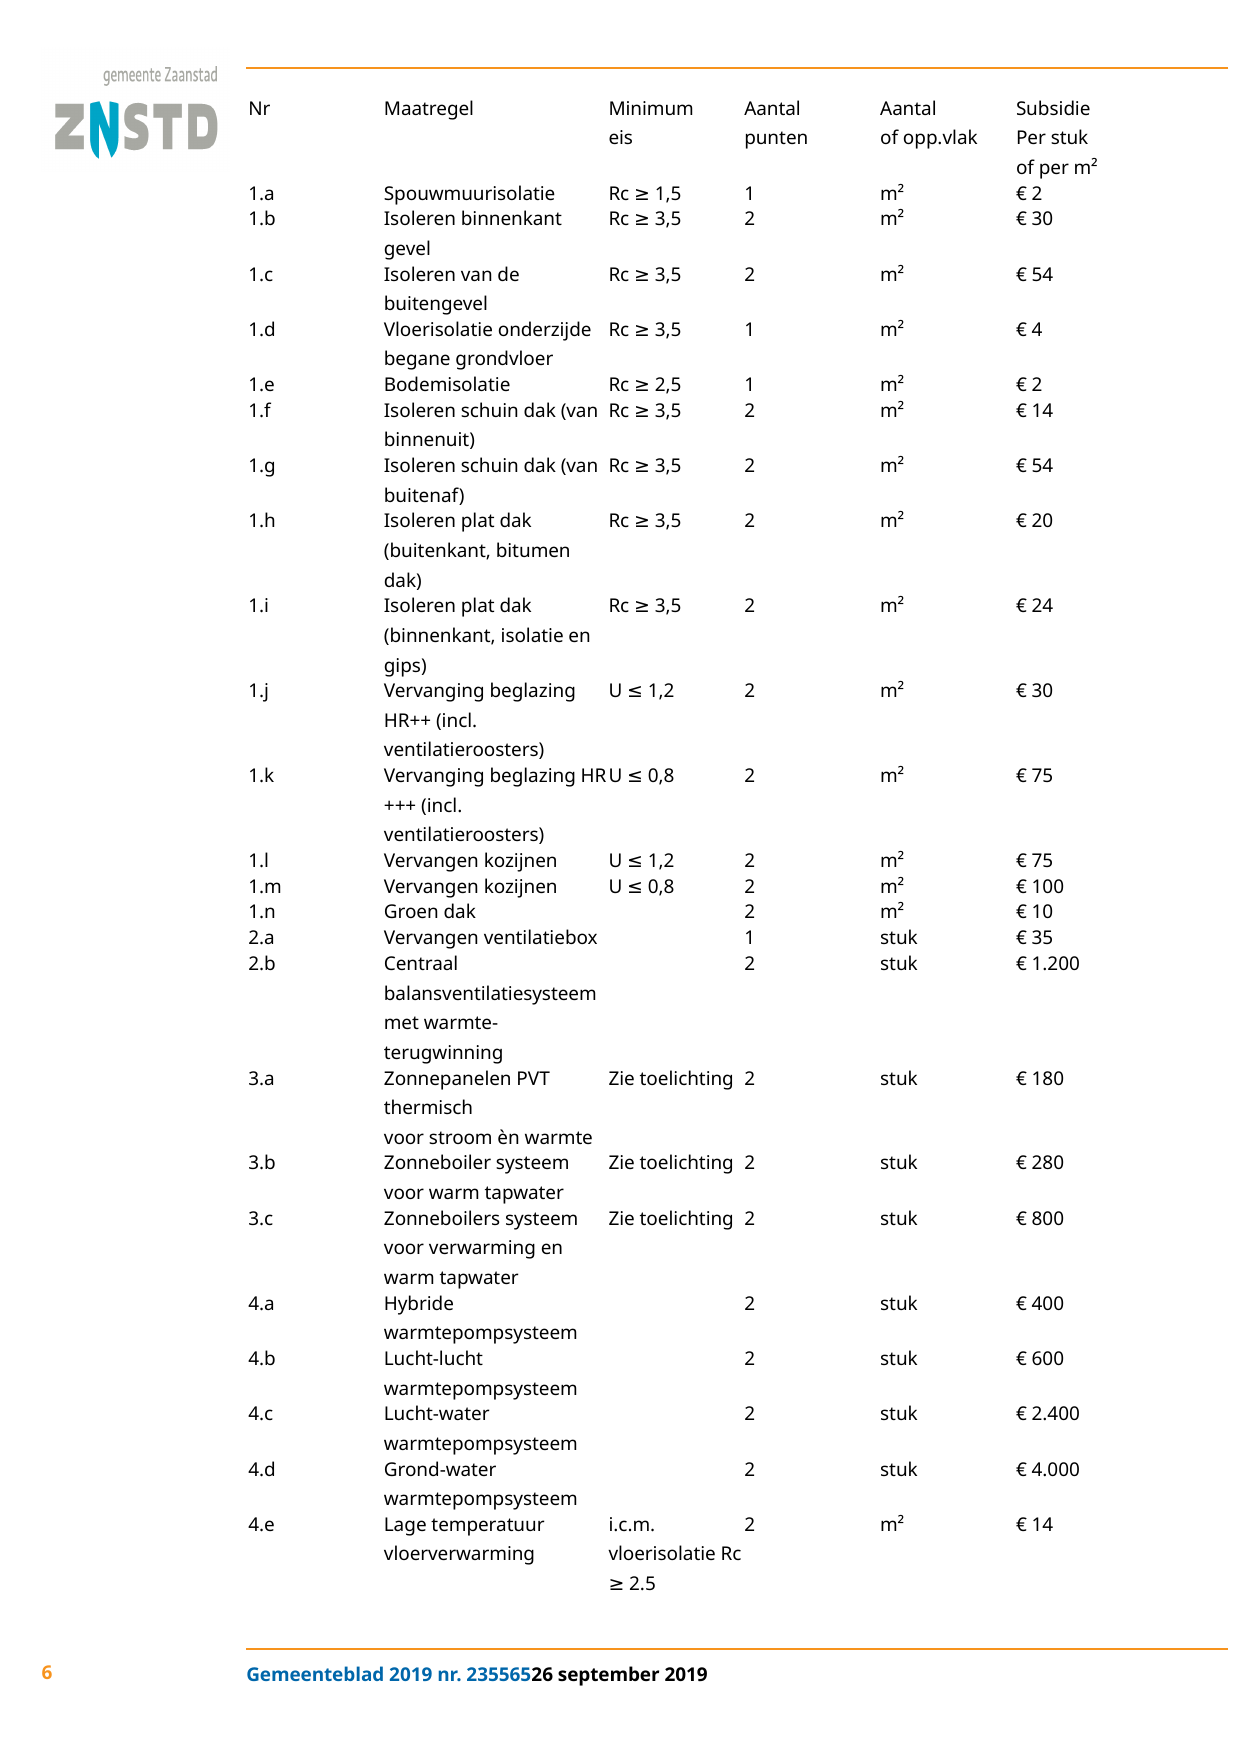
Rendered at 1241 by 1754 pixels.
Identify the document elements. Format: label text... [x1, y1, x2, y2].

table_cell m² [880, 1511, 1016, 1596]
table_cell 3.b [248, 1150, 384, 1205]
table_cell Hybride warmtepompsysteem [384, 1290, 608, 1345]
table_cell 2 [744, 261, 880, 316]
table_cell € 1.200 [1016, 950, 1152, 1065]
table_cell 1.f [248, 397, 384, 452]
table_cell Isoleren plat dak (buitenkant, bitumen dak) [384, 508, 608, 593]
table_cell 2 [744, 847, 880, 873]
table_cell Nr [248, 95, 384, 180]
table_cell 4.e [248, 1511, 384, 1596]
table_cell 1 [744, 925, 880, 950]
table_cell Vervangen kozijnen [384, 847, 608, 873]
table_cell € 400 [1016, 1290, 1152, 1345]
table_cell m² [880, 593, 1016, 677]
table_cell m² [880, 316, 1016, 371]
table_cell stuk [880, 1400, 1016, 1456]
table_cell 1.l [248, 847, 384, 873]
table_cell 1.a [248, 180, 384, 205]
table_cell m² [880, 763, 1016, 847]
table_cell € 2 [1016, 371, 1152, 397]
table_cell Rc ≥ 2,5 [608, 371, 744, 397]
table_cell 1.h [248, 508, 384, 593]
table_cell 3.c [248, 1205, 384, 1290]
table_cell [608, 1400, 744, 1456]
table_cell € 800 [1016, 1205, 1152, 1290]
table_cell € 600 [1016, 1345, 1152, 1400]
table_cell 1.d [248, 316, 384, 371]
table_cell m² [880, 397, 1016, 452]
table_cell 2 [744, 1345, 880, 1400]
table_cell 2 [744, 453, 880, 508]
table_cell € 4 [1016, 316, 1152, 371]
table_cell Rc ≥ 1,5 [608, 180, 744, 205]
table_cell Lage temperatuur vloerverwarming [384, 1511, 608, 1596]
table_cell Vervangen ventilatiebox [384, 925, 608, 950]
table_cell i.c.m. vloerisolatie Rc ≥ 2.5 [608, 1511, 744, 1596]
table_cell € 54 [1016, 261, 1152, 316]
table_cell Bodemisolatie [384, 371, 608, 397]
table_cell stuk [880, 1456, 1016, 1511]
table_cell € 180 [1016, 1065, 1152, 1149]
table_cell 1.i [248, 593, 384, 677]
table_cell 1.j [248, 678, 384, 762]
table_cell 2 [744, 205, 880, 261]
table_cell 3.a [248, 1065, 384, 1149]
table_cell 2 [744, 508, 880, 593]
table_cell Centraal balansventilatiesysteem met warmte-terugwinning [384, 950, 608, 1065]
table_cell Lucht-lucht warmtepompsysteem [384, 1345, 608, 1400]
table_cell 1.k [248, 763, 384, 847]
table_cell 1.m [248, 873, 384, 899]
table_cell stuk [880, 1345, 1016, 1400]
table_cell 2 [744, 1290, 880, 1345]
table_cell 2.a [248, 925, 384, 950]
table_cell Lucht-water warmtepompsysteem [384, 1400, 608, 1456]
table_cell stuk [880, 1065, 1016, 1149]
table_cell € 30 [1016, 205, 1152, 261]
table_cell 4.b [248, 1345, 384, 1400]
table_cell Rc ≥ 3,5 [608, 508, 744, 593]
table_cell € 35 [1016, 925, 1152, 950]
table_cell 1 [744, 371, 880, 397]
table_cell 2 [744, 1150, 880, 1205]
table_cell Rc ≥ 3,5 [608, 397, 744, 452]
table_cell 2 [744, 1511, 880, 1596]
table_cell Isoleren van de buitengevel [384, 261, 608, 316]
table_cell 1.e [248, 371, 384, 397]
table_cell m² [880, 371, 1016, 397]
table_cell m² [880, 508, 1016, 593]
table_cell € 75 [1016, 847, 1152, 873]
table_cell stuk [880, 1290, 1016, 1345]
table_cell Vloerisolatie onderzijde begane grondvloer [384, 316, 608, 371]
table_cell Zie toelichting [608, 1205, 744, 1290]
table_cell m² [880, 180, 1016, 205]
table_cell € 100 [1016, 873, 1152, 899]
table_cell Vervanging beglazing HR +++ (incl. ventilatieroosters) [384, 763, 608, 847]
table_cell U ≤ 0,8 [608, 763, 744, 847]
table_cell 4.c [248, 1400, 384, 1456]
table_cell € 2 [1016, 180, 1152, 205]
table_cell Zonneboilers systeem voor verwarming en warm tapwater [384, 1205, 608, 1290]
table_cell Rc ≥ 3,5 [608, 205, 744, 261]
table_cell 2 [744, 1456, 880, 1511]
table_cell Grond-water warmtepompsysteem [384, 1456, 608, 1511]
table_cell stuk [880, 1205, 1016, 1290]
table_cell 1.c [248, 261, 384, 316]
table_cell m² [880, 453, 1016, 508]
table_cell 2 [744, 1400, 880, 1456]
table_cell m² [880, 847, 1016, 873]
table_cell 4.d [248, 1456, 384, 1511]
table_cell 1.n [248, 899, 384, 924]
table_cell Rc ≥ 3,5 [608, 261, 744, 316]
table_cell Maatregel [384, 95, 608, 180]
table_cell Zie toelichting [608, 1150, 744, 1205]
table_cell Rc ≥ 3,5 [608, 453, 744, 508]
table_cell 1.g [248, 453, 384, 508]
table_cell [608, 1290, 744, 1345]
table_cell 2 [744, 1205, 880, 1290]
table_cell 2.b [248, 950, 384, 1065]
table_cell m² [880, 261, 1016, 316]
table_cell € 10 [1016, 899, 1152, 924]
table_cell € 54 [1016, 453, 1152, 508]
table_cell U ≤ 1,2 [608, 847, 744, 873]
table_cell m² [880, 678, 1016, 762]
table_cell 2 [744, 678, 880, 762]
table_cell 2 [744, 593, 880, 677]
table_cell € 30 [1016, 678, 1152, 762]
table_cell 2 [744, 873, 880, 899]
table_cell 1 [744, 316, 880, 371]
table_cell € 14 [1016, 397, 1152, 452]
table_cell € 75 [1016, 763, 1152, 847]
table_cell stuk [880, 950, 1016, 1065]
picture [41, 47, 231, 172]
table_cell 2 [744, 397, 880, 452]
table_cell [608, 950, 744, 1065]
table_cell Aantal of opp.vlak [880, 95, 1016, 180]
table_cell Zonneboiler systeem voor warm tapwater [384, 1150, 608, 1205]
table_cell 2 [744, 1065, 880, 1149]
table_cell Rc ≥ 3,5 [608, 316, 744, 371]
table_cell € 14 [1016, 1511, 1152, 1596]
table_cell [608, 1345, 744, 1400]
table_cell Subsidie Per stuk of per m² [1016, 95, 1152, 180]
table_cell m² [880, 205, 1016, 261]
table_cell € 24 [1016, 593, 1152, 677]
table_cell Zonnepanelen PVT thermisch voor stroom èn warmte [384, 1065, 608, 1149]
table_cell Groen dak [384, 899, 608, 924]
table_cell 2 [744, 899, 880, 924]
table_cell € 4.000 [1016, 1456, 1152, 1511]
table_cell Aantal punten [744, 95, 880, 180]
table_cell 1 [744, 180, 880, 205]
table_cell Minimum eis [608, 95, 744, 180]
table_cell Rc ≥ 3,5 [608, 593, 744, 677]
table_cell U ≤ 1,2 [608, 678, 744, 762]
table_cell € 20 [1016, 508, 1152, 593]
table_cell Spouwmuurisolatie [384, 180, 608, 205]
table_cell Isoleren plat dak (binnenkant, isolatie en gips) [384, 593, 608, 677]
table_cell Vervangen kozijnen [384, 873, 608, 899]
table_cell € 280 [1016, 1150, 1152, 1205]
table_cell m² [880, 899, 1016, 924]
table_cell Isoleren schuin dak (van buitenaf) [384, 453, 608, 508]
table_cell 4.a [248, 1290, 384, 1345]
table_cell € 2.400 [1016, 1400, 1152, 1456]
table_cell Isoleren binnenkant gevel [384, 205, 608, 261]
table_cell m² [880, 873, 1016, 899]
table_cell Zie toelichting [608, 1065, 744, 1149]
table_cell stuk [880, 1150, 1016, 1205]
table_cell U ≤ 0,8 [608, 873, 744, 899]
table_cell [608, 1456, 744, 1511]
table_cell Isoleren schuin dak (van binnenuit) [384, 397, 608, 452]
table_cell [608, 899, 744, 924]
table_cell 1.b [248, 205, 384, 261]
table_cell [608, 925, 744, 950]
table_cell stuk [880, 925, 1016, 950]
table_cell Vervanging beglazing HR++ (incl. ventilatieroosters) [384, 678, 608, 762]
table_cell 2 [744, 950, 880, 1065]
table_cell 2 [744, 763, 880, 847]
